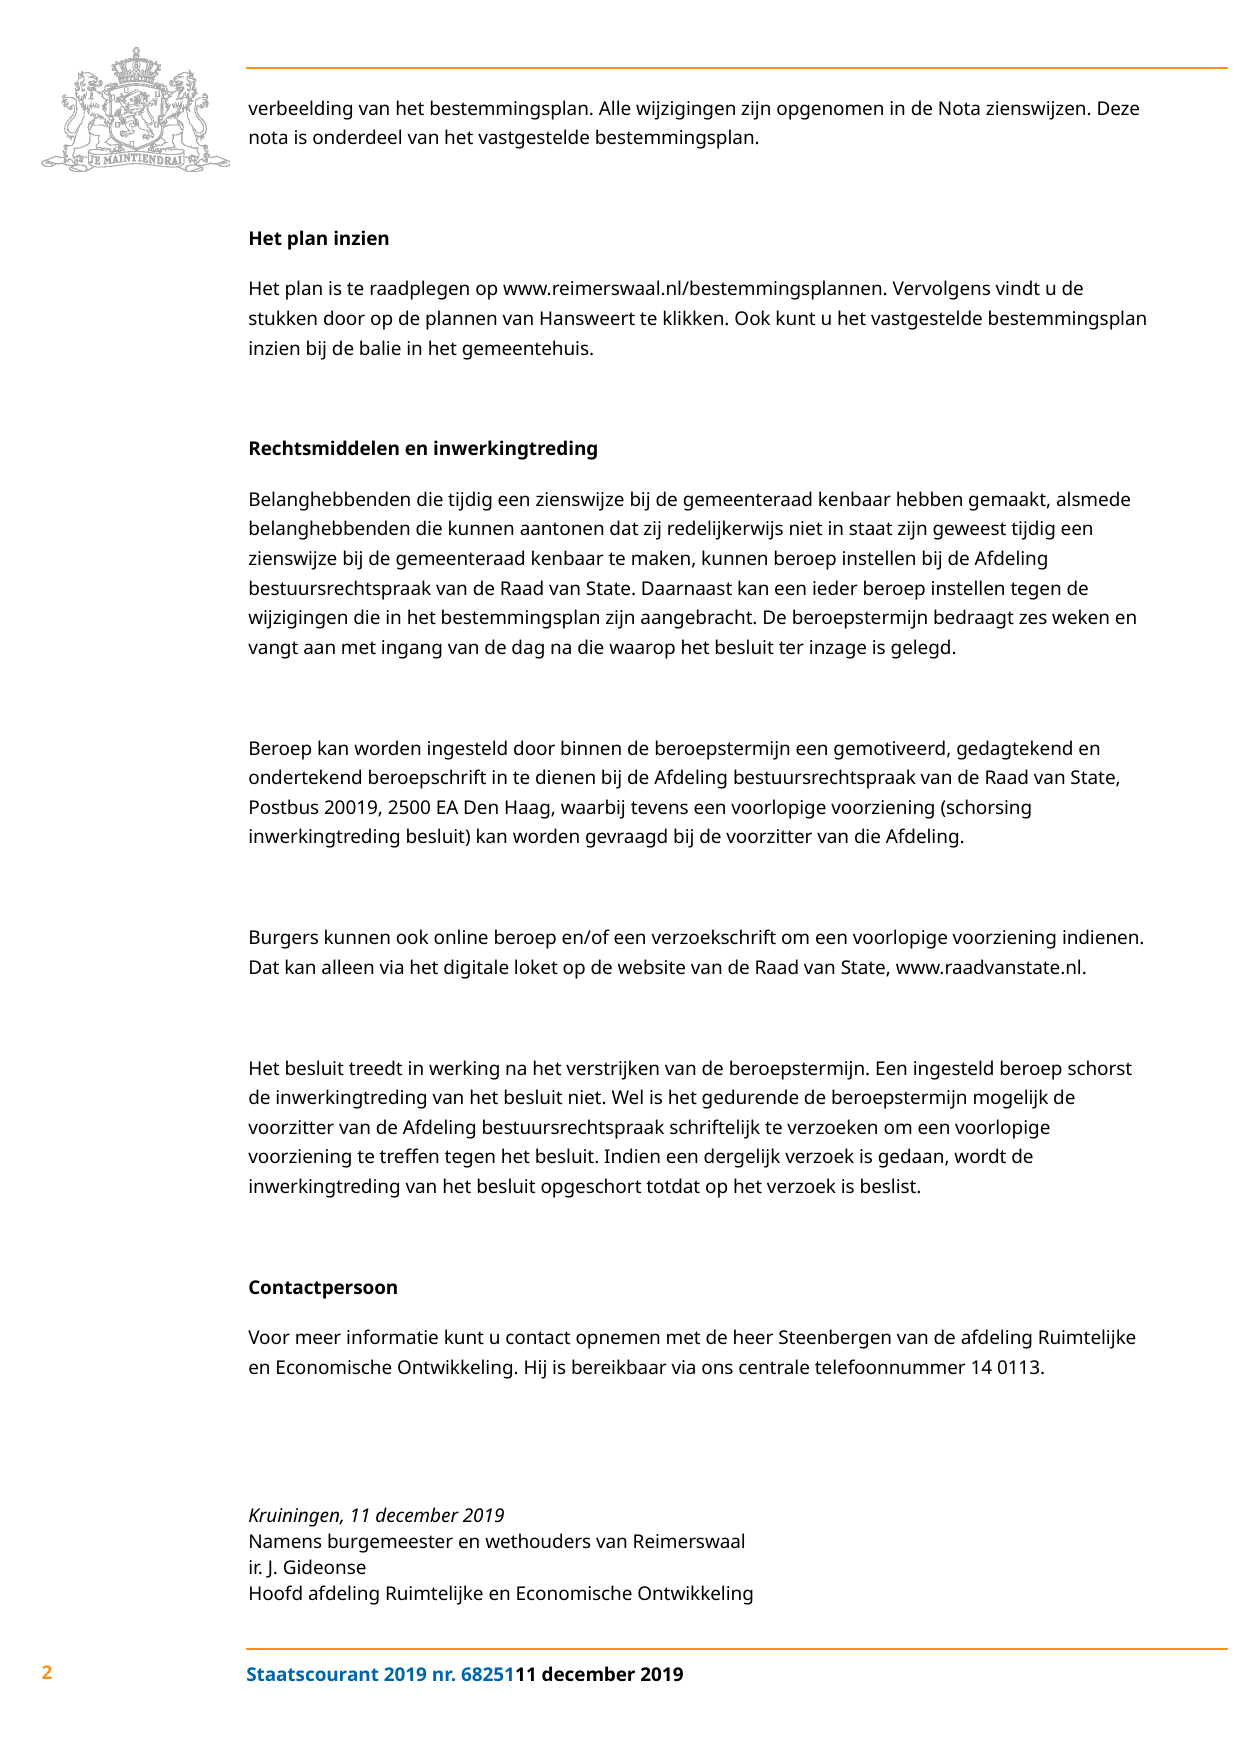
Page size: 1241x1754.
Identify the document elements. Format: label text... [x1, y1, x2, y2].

text Hoofd afdeling Ruimtelijke en Economische Ontwikkeling [248, 1580, 1152, 1606]
text Het besluit treedt in werking na het verstrijken van de beroepstermijn. Een ingesteld beroep schorst de inwerkingtreding van het besluit niet. Wel is het gedurende de beroepstermijn mogelijk de voorzitter van de Afdeling bestuursrechtspraak schriftelijk te verzoeken om een voorlopige voorziening te treffen tegen het besluit. Indien een dergelijk verzoek is gedaan, wordt de inwerkingtreding van het besluit opgeschort totdat op het verzoek is beslist. [248, 1055, 1152, 1199]
text Namens burgemeester en wethouders van Reimerswaal [248, 1528, 1152, 1554]
text Belanghebbenden die tijdig een zienswijze bij de gemeenteraad kenbaar hebben gemaakt, alsmede belanghebbenden die kunnen aantonen dat zij redelijkerwijs niet in staat zijn geweest tijdig een zienswijze bij de gemeenteraad kenbaar te maken, kunnen beroep instellen bij de Afdeling bestuursrechtspraak van de Raad van State. Daarnaast kan een ieder beroep instellen tegen de wijzigingen die in het bestemmingsplan zijn aangebracht. De beroepstermijn bedraagt zes weken en vangt aan met ingang van de dag na die waarop het besluit ter inzage is gelegd. [248, 486, 1152, 660]
picture [41, 47, 231, 172]
text Beroep kan worden ingesteld door binnen de beroepstermijn een gemotiveerd, gedagtekend en ondertekend beroepschrift in te dienen bij de Afdeling bestuursrechtspraak van de Raad van State, Postbus 20019, 2500 EA Den Haag, waarbij tevens een voorlopige voorziening (schorsing inwerkingtreding besluit) kan worden gevraagd bij de voorzitter van die Afdeling. [248, 735, 1152, 849]
text Contactpersoon [248, 1274, 1152, 1300]
text verbeelding van het bestemmingsplan. Alle wijzigingen zijn opgenomen in de Nota zienswijzen. Deze nota is onderdeel van het vastgestelde bestemmingsplan. [248, 95, 1152, 150]
text Burgers kunnen ook online beroep en/of een verzoekschrift om een voorlopige voorziening indienen. Dat kan alleen via het digitale loket op de website van de Raad van State, www.raadvanstate.nl. [248, 924, 1152, 980]
text Voor meer informatie kunt u contact opnemen met de heer Steenbergen van de afdeling Ruimtelijke en Economische Ontwikkeling. Hij is bereikbaar via ons centrale telefoonnummer 14 0113. [248, 1324, 1152, 1380]
text Het plan inzien [248, 225, 1152, 251]
text Kruiningen, 11 december 2019 [248, 1503, 1152, 1528]
text Rechtsmiddelen en inwerkingtreding [248, 436, 1152, 461]
text Het plan is te raadplegen op www.reimerswaal.nl/bestemmingsplannen. Vervolgens vindt u de stukken door op de plannen van Hansweert te klikken. Ook kunt u het vastgestelde bestemmingsplan inzien bij de balie in het gemeentehuis. [248, 276, 1152, 361]
text ir. J. Gideonse [248, 1554, 1152, 1580]
